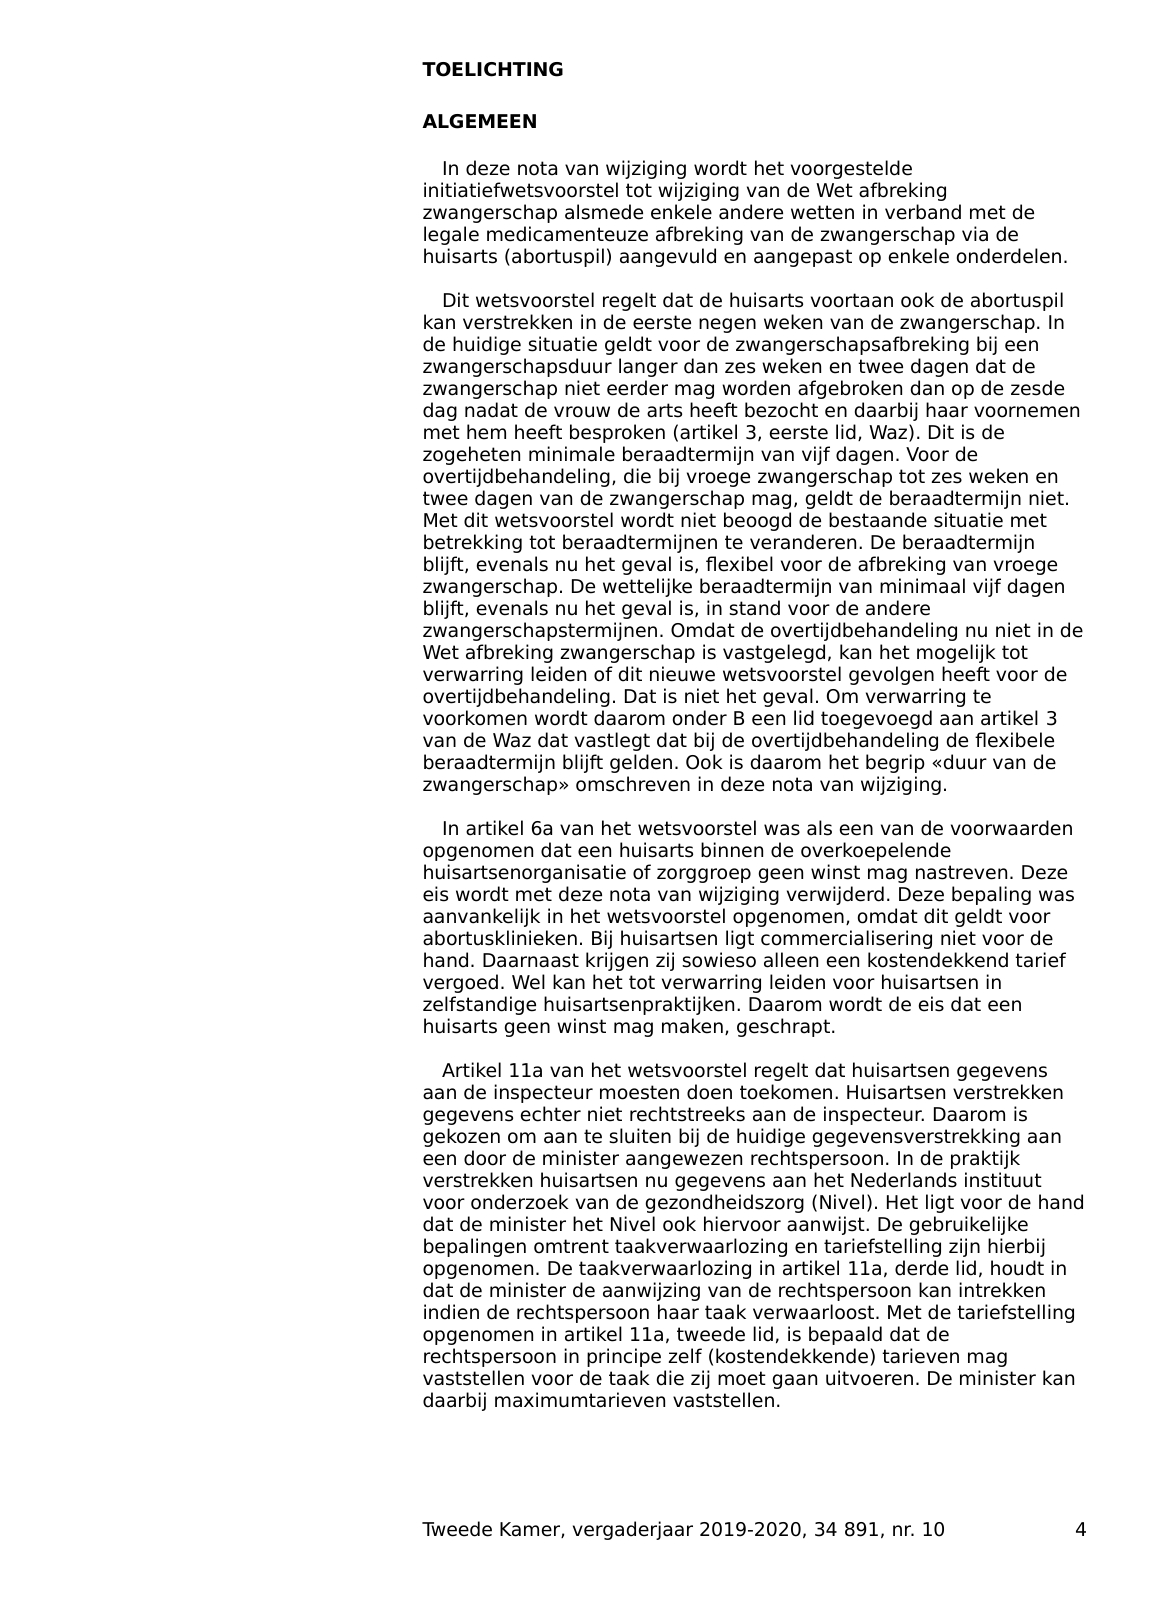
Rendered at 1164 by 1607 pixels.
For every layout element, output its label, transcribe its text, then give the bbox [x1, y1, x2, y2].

subtitle TOELICHTING [422, 59, 1087, 81]
subtitle ALGEMEEN [422, 111, 1087, 133]
text Artikel 11a van het wetsvoorstel regelt dat huisartsen gegevens aan de inspecteur moesten doen toekomen. Huisartsen verstrekken gegevens echter niet rechtstreeks aan de inspecteur. Daarom is gekozen om aan te sluiten bij de huidige gegevensverstrekking aan een door de minister aangewezen rechtspersoon. In de praktijk verstrekken huisartsen nu gegevens aan het Nederlands instituut voor onderzoek van de gezondheidszorg (Nivel). Het ligt voor de hand dat de minister het Nivel ook hiervoor aanwijst. De gebruikelijke bepalingen omtrent taakverwaarlozing en tariefstelling zijn hierbij opgenomen. De taakverwaarlozing in artikel 11a, derde lid, houdt in dat de minister de aanwijzing van de rechtspersoon kan intrekken indien de rechtspersoon haar taak verwaarloost. Met de tariefstelling opgenomen in artikel 11a, tweede lid, is bepaald dat de rechtspersoon in principe zelf (kostendekkende) tarieven mag vaststellen voor de taak die zij moet gaan uitvoeren. De minister kan daarbij maximumtarieven vaststellen. [422, 1060, 1087, 1411]
text Dit wetsvoorstel regelt dat de huisarts voortaan ook de abortuspil kan verstrekken in de eerste negen weken van de zwangerschap. In de huidige situatie geldt voor de zwangerschapsafbreking bij een zwangerschapsduur langer dan zes weken en twee dagen dat de zwangerschap niet eerder mag worden afgebroken dan op de zesde dag nadat de vrouw de arts heeft bezocht en daarbij haar voornemen met hem heeft besproken (artikel 3, eerste lid, Waz). Dit is de zogeheten minimale beraadtermijn van vijf dagen. Voor de overtijdbehandeling, die bij vroege zwangerschap tot zes weken en twee dagen van de zwangerschap mag, geldt de beraadtermijn niet. Met dit wetsvoorstel wordt niet beoogd de bestaande situatie met betrekking tot beraadtermijnen te veranderen. De beraadtermijn blijft, evenals nu het geval is, flexibel voor de afbreking van vroege zwangerschap. De wettelijke beraadtermijn van minimaal vijf dagen blijft, evenals nu het geval is, in stand voor de andere zwangerschapstermijnen. Omdat de overtijdbehandeling nu niet in de Wet afbreking zwangerschap is vastgelegd, kan het mogelijk tot verwarring leiden of dit nieuwe wetsvoorstel gevolgen heeft voor de overtijdbehandeling. Dat is niet het geval. Om verwarring te voorkomen wordt daarom onder B een lid toegevoegd aan artikel 3 van de Waz dat vastlegt dat bij de overtijdbehandeling de flexibele beraadtermijn blijft gelden. Ook is daarom het begrip «duur van de zwangerschap» omschreven in deze nota van wijziging. [422, 290, 1087, 796]
text In deze nota van wijziging wordt het voorgestelde initiatiefwetsvoorstel tot wijziging van de Wet afbreking zwangerschap alsmede enkele andere wetten in verband met de legale medicamenteuze afbreking van de zwangerschap via de huisarts (abortuspil) aangevuld en aangepast op enkele onderdelen. [422, 158, 1087, 268]
text In artikel 6a van het wetsvoorstel was als een van de voorwaarden opgenomen dat een huisarts binnen de overkoepelende huisartsenorganisatie of zorggroep geen winst mag nastreven. Deze eis wordt met deze nota van wijziging verwijderd. Deze bepaling was aanvankelijk in het wetsvoorstel opgenomen, omdat dit geldt voor abortusklinieken. Bij huisartsen ligt commercialisering niet voor de hand. Daarnaast krijgen zij sowieso alleen een kostendekkend tarief vergoed. Wel kan het tot verwarring leiden voor huisartsen in zelfstandige huisartsenpraktijken. Daarom wordt de eis dat een huisarts geen winst mag maken, geschrapt. [422, 818, 1087, 1038]
